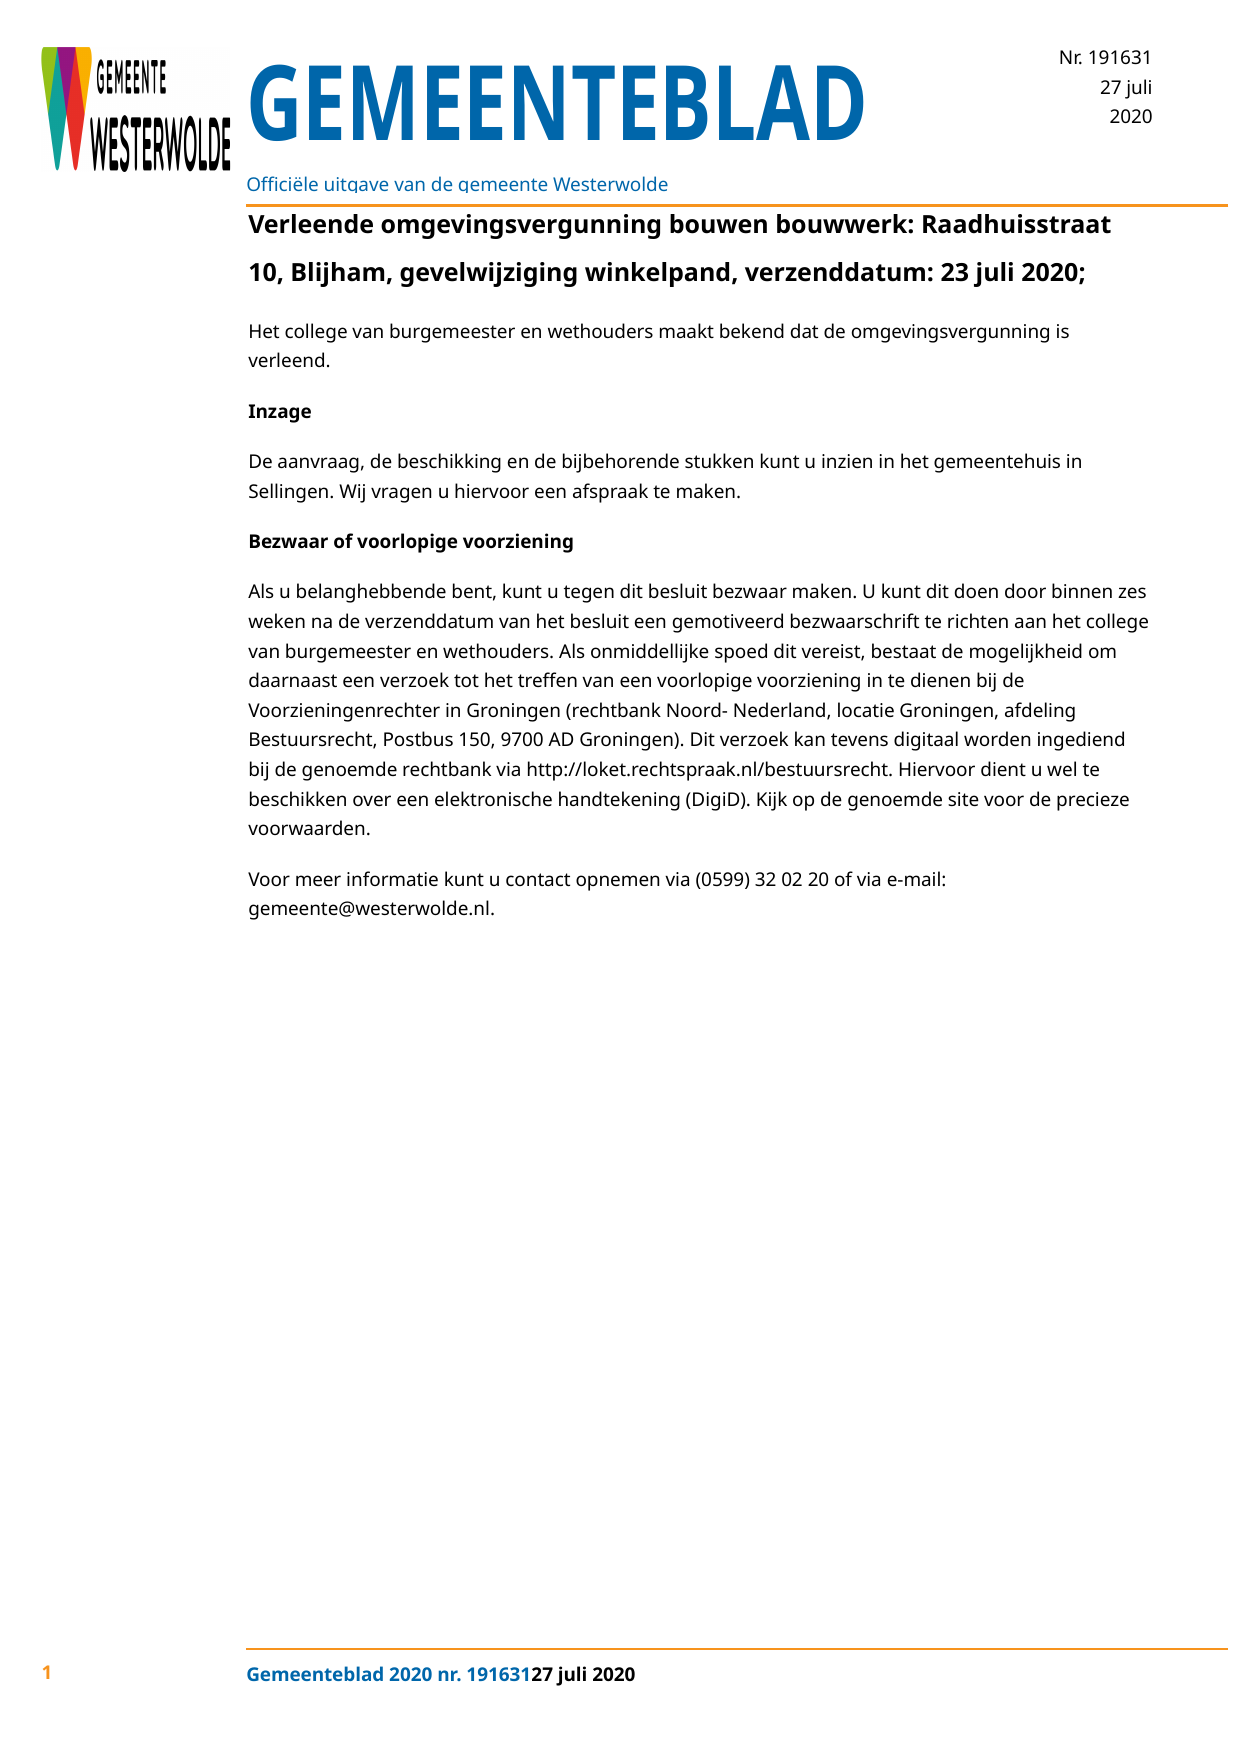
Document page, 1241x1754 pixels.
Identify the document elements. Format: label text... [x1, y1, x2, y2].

text Voor meer informatie kunt u contact opnemen via (0599) 32 02 20 of via e-mail: gemeente@westerwolde.nl. [248, 866, 1152, 921]
text De aanvraag, de beschikking en de bijbehorende stukken kunt u inzien in het gemeentehuis in Sellingen. Wij vragen u hiervoor een afspraak te maken. [248, 448, 1152, 504]
text Inzage [248, 398, 1152, 424]
text Als u belanghebbende bent, kunt u tegen dit besluit bezwaar maken. U kunt dit doen door binnen zes weken na de verzenddatum van het besluit een gemotiveerd bezwaarschrift te richten aan het college van burgemeester en wethouders. Als onmiddellijke spoed dit vereist, bestaat de mogelijkheid om daarnaast een verzoek tot het treffen van een voorlopige voorziening in te dienen bij de Voorzieningenrechter in Groningen (rechtbank Noord- Nederland, locatie Groningen, afdeling Bestuursrecht, Postbus 150, 9700 AD Groningen). Dit verzoek kan tevens digitaal worden ingediend bij de genoemde rechtbank via http://loket.rechtspraak.nl/bestuursrecht. Hiervoor dient u wel te beschikken over een elektronische handtekening (DigiD). Kijk op de genoemde site voor de precieze voorwaarden. [248, 579, 1152, 841]
text Verleende omgevingsvergunning bouwen bouwwerk: Raadhuisstraat 10, Blijham, gevelwijziging winkelpand, verzenddatum: 23 juli 2020; [248, 207, 1152, 288]
picture [41, 47, 231, 172]
text Bezwaar of voorlopige voorziening [248, 528, 1152, 554]
text Het college van burgemeester en wethouders maakt bekend dat de omgevingsvergunning is verleend. [248, 318, 1152, 373]
